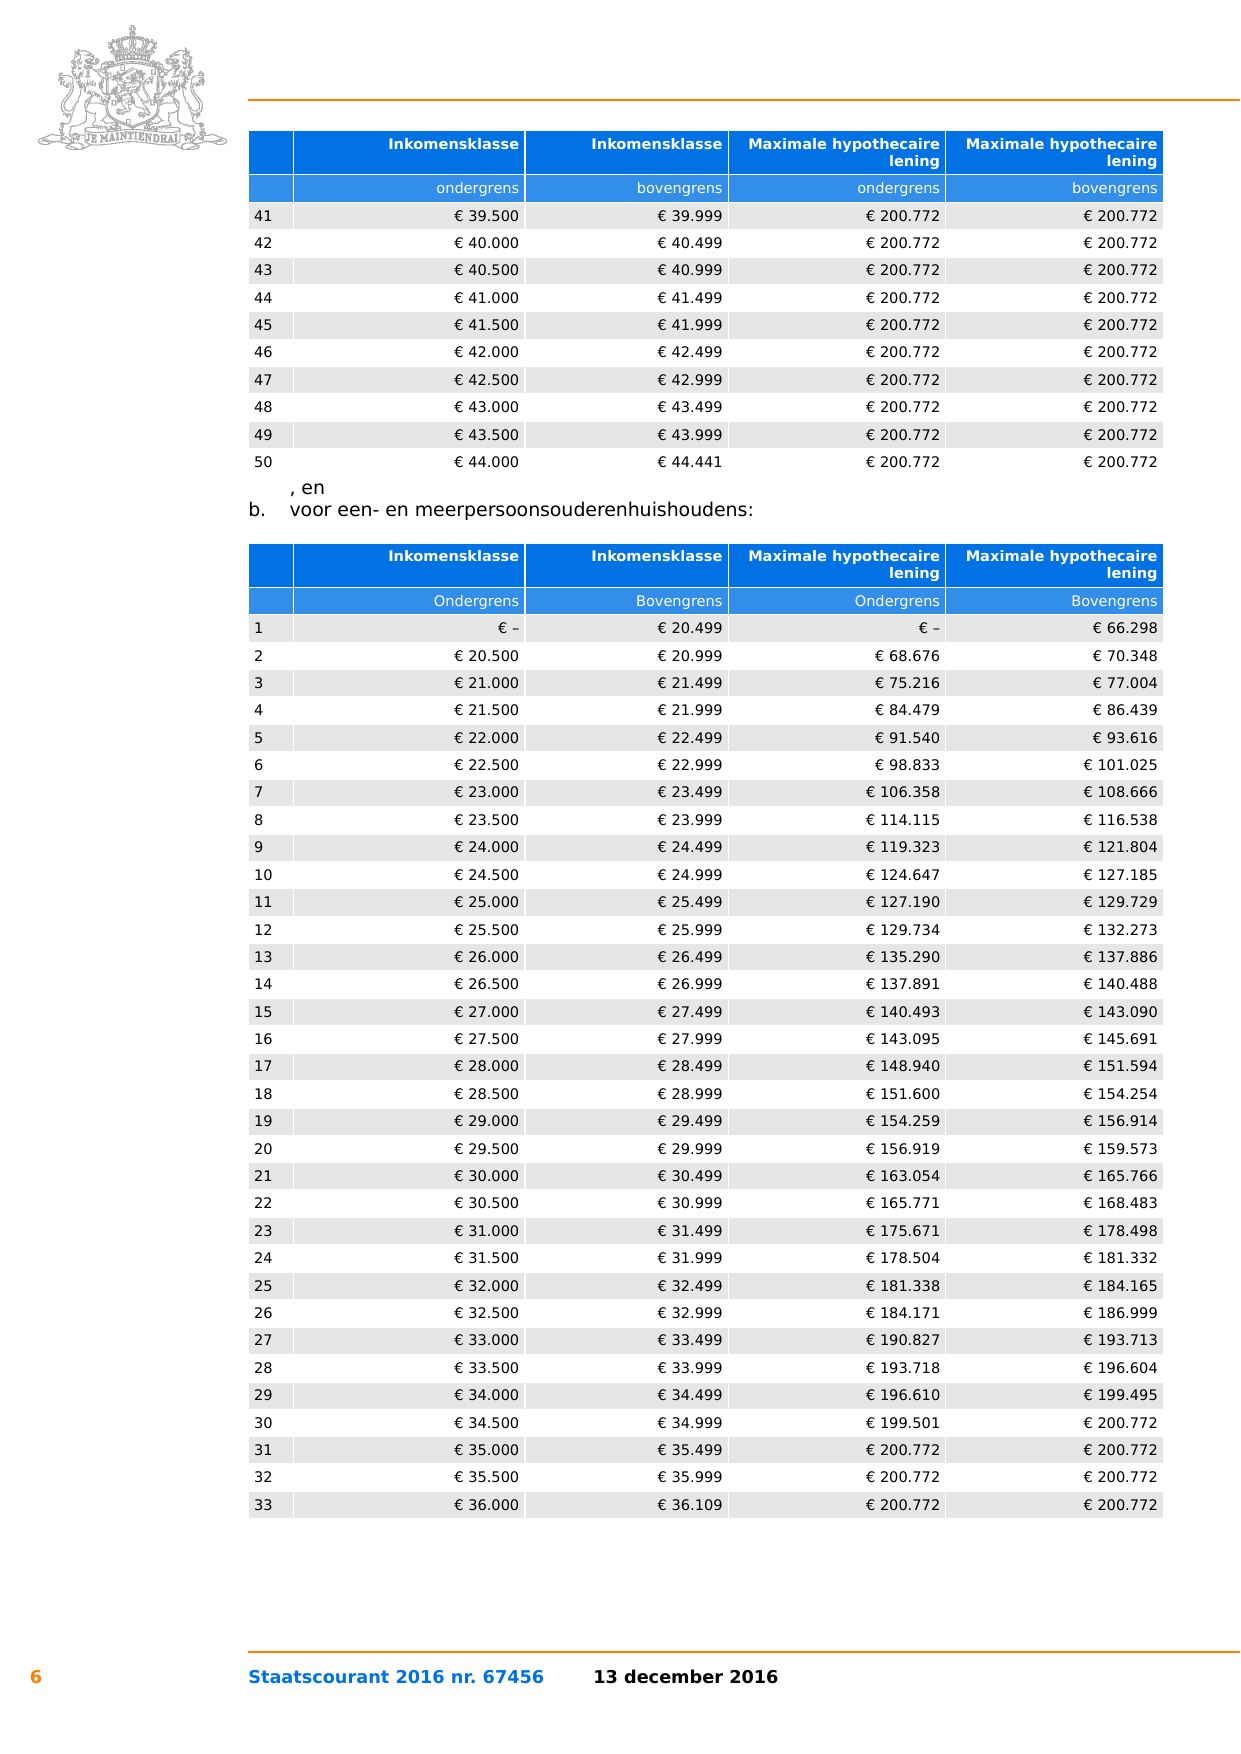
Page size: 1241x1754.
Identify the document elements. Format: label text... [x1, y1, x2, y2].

table_cell € 143.090 [946, 999, 1163, 1025]
table_cell € 181.338 [729, 1273, 945, 1299]
table_cell € 26.999 [526, 971, 728, 998]
table_cell ondergrens [294, 175, 524, 202]
table_cell € 21.000 [294, 670, 524, 696]
table_cell € 200.772 [729, 1437, 945, 1463]
table_cell € 154.259 [729, 1109, 945, 1135]
table_cell 14 [249, 971, 293, 998]
table_cell € 36.109 [526, 1492, 728, 1518]
table_cell € 143.095 [729, 1026, 945, 1053]
table_cell € 20.999 [526, 643, 728, 669]
table_cell € 200.772 [729, 1465, 945, 1491]
table_cell € 22.999 [526, 752, 728, 779]
table_cell 12 [249, 917, 293, 943]
table_cell 10 [249, 862, 293, 888]
table_cell 26 [249, 1300, 293, 1327]
table_cell € 33.499 [526, 1328, 728, 1354]
table_cell 5 [249, 725, 293, 751]
table_cell € 28.000 [294, 1054, 524, 1080]
table_cell € 156.919 [729, 1136, 945, 1162]
table_cell € 33.999 [526, 1355, 728, 1381]
table_cell € 156.914 [946, 1109, 1163, 1135]
table_cell 32 [249, 1465, 293, 1491]
table_cell 21 [249, 1163, 293, 1189]
table_cell € 35.999 [526, 1465, 728, 1491]
table_cell 44 [249, 285, 293, 311]
table_cell € 129.734 [729, 917, 945, 943]
table_cell 6 [249, 752, 293, 779]
table_cell € 41.500 [294, 312, 524, 339]
table_cell € 200.772 [729, 1492, 945, 1518]
table_cell € 165.771 [729, 1191, 945, 1217]
table_cell € 25.000 [294, 889, 524, 916]
table_cell Ondergrens [294, 588, 524, 614]
text b. voor een- en meerpersoonsouderenhuishoudens: [248, 499, 1163, 521]
table_cell € 137.891 [729, 971, 945, 998]
table_cell € 34.499 [526, 1383, 728, 1409]
table_cell 41 [249, 203, 293, 229]
table_cell € 178.498 [946, 1218, 1163, 1244]
table_cell € 116.538 [946, 807, 1163, 833]
table_cell € 32.499 [526, 1273, 728, 1299]
table_cell € 145.691 [946, 1026, 1163, 1053]
table_cell Bovengrens [946, 588, 1163, 614]
table_cell € 30.500 [294, 1191, 524, 1217]
table_cell € 199.501 [729, 1410, 945, 1436]
table_cell € 35.499 [526, 1437, 728, 1463]
table_cell € 151.600 [729, 1081, 945, 1107]
table_cell € 168.483 [946, 1191, 1163, 1217]
table_cell € 127.190 [729, 889, 945, 916]
table_cell € 29.999 [526, 1136, 728, 1162]
table_cell € 196.604 [946, 1355, 1163, 1381]
table_cell € 27.999 [526, 1026, 728, 1053]
table_header Inkomensklasse [294, 131, 524, 174]
table_cell € 200.772 [729, 258, 945, 284]
table_cell € 101.025 [946, 752, 1163, 779]
table_cell € 31.500 [294, 1245, 524, 1272]
table_cell € 23.500 [294, 807, 524, 833]
table_cell € 20.499 [526, 615, 728, 642]
table_cell € 178.504 [729, 1245, 945, 1272]
table_cell 13 [249, 944, 293, 970]
table_cell € 200.772 [946, 230, 1163, 256]
table_cell € 32.000 [294, 1273, 524, 1299]
table_cell € 28.499 [526, 1054, 728, 1080]
table_cell 50 [249, 449, 293, 476]
table_cell 22 [249, 1191, 293, 1217]
table_cell € 34.500 [294, 1410, 524, 1436]
table_cell 16 [249, 1026, 293, 1053]
table_cell € 24.500 [294, 862, 524, 888]
table_cell € 26.500 [294, 971, 524, 998]
table_cell € 200.772 [946, 449, 1163, 476]
table_cell € 21.499 [526, 670, 728, 696]
table_cell € 22.000 [294, 725, 524, 751]
table_cell € 184.171 [729, 1300, 945, 1327]
table_cell 7 [249, 780, 293, 806]
table_cell € 159.573 [946, 1136, 1163, 1162]
table_cell € 29.499 [526, 1109, 728, 1135]
table_cell 9 [249, 835, 293, 861]
table_cell € 23.499 [526, 780, 728, 806]
table_cell € 163.054 [729, 1163, 945, 1189]
table_cell € 200.772 [729, 395, 945, 421]
table_cell € 25.499 [526, 889, 728, 916]
table_cell € 132.273 [946, 917, 1163, 943]
table_cell € 200.772 [729, 230, 945, 256]
table_cell € 34.000 [294, 1383, 524, 1409]
table_cell € 41.000 [294, 285, 524, 311]
table_cell € 86.439 [946, 698, 1163, 724]
table_cell Bovengrens [526, 588, 728, 614]
table_cell € 186.999 [946, 1300, 1163, 1327]
table_cell 49 [249, 422, 293, 448]
table_header Inkomensklasse [526, 544, 728, 587]
table_cell € 24.000 [294, 835, 524, 861]
table_cell 30 [249, 1410, 293, 1436]
table_cell 18 [249, 1081, 293, 1107]
table_cell 15 [249, 999, 293, 1025]
table_cell € 200.772 [946, 1465, 1163, 1491]
table_cell € 121.804 [946, 835, 1163, 861]
table_cell € 77.004 [946, 670, 1163, 696]
table_cell € – [729, 615, 945, 642]
table_cell € 35.000 [294, 1437, 524, 1463]
table_cell € 40.499 [526, 230, 728, 256]
table_cell 25 [249, 1273, 293, 1299]
table_cell 24 [249, 1245, 293, 1272]
table_cell € 39.500 [294, 203, 524, 229]
table_cell [249, 175, 293, 202]
table_cell € 98.833 [729, 752, 945, 779]
table_cell € 199.495 [946, 1383, 1163, 1409]
table_header Maximale hypothecaire lening [946, 131, 1163, 174]
table_cell € 21.999 [526, 698, 728, 724]
table_cell € 44.000 [294, 449, 524, 476]
table_cell € 24.999 [526, 862, 728, 888]
text , en [289, 477, 1163, 499]
table_cell € 40.000 [294, 230, 524, 256]
table_cell 28 [249, 1355, 293, 1381]
table_cell € 127.185 [946, 862, 1163, 888]
table_cell € 200.772 [729, 367, 945, 393]
table_cell € 140.493 [729, 999, 945, 1025]
table_cell € 25.500 [294, 917, 524, 943]
table_cell € 25.999 [526, 917, 728, 943]
table_cell € 129.729 [946, 889, 1163, 916]
table_cell € 32.500 [294, 1300, 524, 1327]
table_cell € 29.000 [294, 1109, 524, 1135]
table_cell € 35.500 [294, 1465, 524, 1491]
table_cell € 23.000 [294, 780, 524, 806]
table_cell € 33.000 [294, 1328, 524, 1354]
table_header [249, 131, 293, 174]
table_cell 4 [249, 698, 293, 724]
table_header Inkomensklasse [294, 544, 524, 587]
table_cell € 21.500 [294, 698, 524, 724]
table_cell 29 [249, 1383, 293, 1409]
table_cell € 32.999 [526, 1300, 728, 1327]
table_cell € 24.499 [526, 835, 728, 861]
table_cell € 29.500 [294, 1136, 524, 1162]
table_cell 1 [249, 615, 293, 642]
table_cell € 200.772 [946, 422, 1163, 448]
table_cell 43 [249, 258, 293, 284]
table_cell € 200.772 [946, 1437, 1163, 1463]
table_cell 33 [249, 1492, 293, 1518]
table_cell € 200.772 [729, 203, 945, 229]
table_cell € 42.500 [294, 367, 524, 393]
table_cell € 31.499 [526, 1218, 728, 1244]
table_cell 11 [249, 889, 293, 916]
table_cell € 30.499 [526, 1163, 728, 1189]
table_cell € 26.000 [294, 944, 524, 970]
table_cell € 151.594 [946, 1054, 1163, 1080]
table_cell € 137.886 [946, 944, 1163, 970]
table_cell € 140.488 [946, 971, 1163, 998]
table_cell 17 [249, 1054, 293, 1080]
table_cell 23 [249, 1218, 293, 1244]
table_cell € 190.827 [729, 1328, 945, 1354]
table_cell € 42.499 [526, 340, 728, 366]
table_cell € 200.772 [729, 449, 945, 476]
table_cell € 31.999 [526, 1245, 728, 1272]
table_cell € 200.772 [729, 422, 945, 448]
table_cell € 84.479 [729, 698, 945, 724]
table_cell € 30.000 [294, 1163, 524, 1189]
table_cell € 30.999 [526, 1191, 728, 1217]
table_cell € 40.500 [294, 258, 524, 284]
table_cell € 34.999 [526, 1410, 728, 1436]
table_cell 42 [249, 230, 293, 256]
table_cell € 135.290 [729, 944, 945, 970]
table_cell € 43.500 [294, 422, 524, 448]
table_cell € 124.647 [729, 862, 945, 888]
table_cell € 43.999 [526, 422, 728, 448]
table_cell € – [294, 615, 524, 642]
table_cell € 26.499 [526, 944, 728, 970]
table_cell € 41.999 [526, 312, 728, 339]
table_cell € 193.713 [946, 1328, 1163, 1354]
table_cell € 68.676 [729, 643, 945, 669]
table_header [249, 544, 293, 587]
table_cell € 193.718 [729, 1355, 945, 1381]
table_cell € 200.772 [946, 285, 1163, 311]
table_cell € 27.500 [294, 1026, 524, 1053]
table_cell € 39.999 [526, 203, 728, 229]
table_cell € 42.000 [294, 340, 524, 366]
table_cell € 70.348 [946, 643, 1163, 669]
table_cell € 108.666 [946, 780, 1163, 806]
table_cell 20 [249, 1136, 293, 1162]
table_cell € 200.772 [946, 258, 1163, 284]
table_cell € 44.441 [526, 449, 728, 476]
table_cell 48 [249, 395, 293, 421]
table_cell € 36.000 [294, 1492, 524, 1518]
table_cell € 66.298 [946, 615, 1163, 642]
table_cell € 28.500 [294, 1081, 524, 1107]
table_cell bovengrens [526, 175, 728, 202]
table_cell 19 [249, 1109, 293, 1135]
table_cell € 200.772 [946, 367, 1163, 393]
table_cell € 40.999 [526, 258, 728, 284]
table_header Maximale hypothecaire lening [729, 544, 945, 587]
table_cell € 41.499 [526, 285, 728, 311]
table_cell € 200.772 [946, 1410, 1163, 1436]
table_cell € 75.216 [729, 670, 945, 696]
table_cell € 200.772 [946, 312, 1163, 339]
table_header Inkomensklasse [526, 131, 728, 174]
table_cell [249, 588, 293, 614]
table_cell 46 [249, 340, 293, 366]
table_cell 31 [249, 1437, 293, 1463]
table_cell € 22.500 [294, 752, 524, 779]
table_cell € 106.358 [729, 780, 945, 806]
table_cell 3 [249, 670, 293, 696]
table_cell € 22.499 [526, 725, 728, 751]
table_cell € 200.772 [946, 340, 1163, 366]
table_cell € 33.500 [294, 1355, 524, 1381]
table_cell 8 [249, 807, 293, 833]
table_header Maximale hypothecaire lening [729, 131, 945, 174]
table_cell € 196.610 [729, 1383, 945, 1409]
table_cell € 91.540 [729, 725, 945, 751]
table_cell € 27.499 [526, 999, 728, 1025]
table_cell € 200.772 [729, 285, 945, 311]
table_cell € 148.940 [729, 1054, 945, 1080]
table_cell € 184.165 [946, 1273, 1163, 1299]
picture [38, 25, 227, 150]
table_cell € 200.772 [729, 312, 945, 339]
table_cell € 200.772 [946, 1492, 1163, 1518]
table_cell 47 [249, 367, 293, 393]
table_cell € 200.772 [946, 203, 1163, 229]
table_cell € 20.500 [294, 643, 524, 669]
table_cell € 27.000 [294, 999, 524, 1025]
table_cell € 175.671 [729, 1218, 945, 1244]
table_cell bovengrens [946, 175, 1163, 202]
table_cell € 28.999 [526, 1081, 728, 1107]
table_cell € 43.499 [526, 395, 728, 421]
table_cell € 93.616 [946, 725, 1163, 751]
table_cell € 200.772 [946, 395, 1163, 421]
table_cell € 181.332 [946, 1245, 1163, 1272]
table_cell € 42.999 [526, 367, 728, 393]
table_cell 27 [249, 1328, 293, 1354]
table_cell € 43.000 [294, 395, 524, 421]
table_cell € 23.999 [526, 807, 728, 833]
table_cell € 119.323 [729, 835, 945, 861]
table_cell ondergrens [729, 175, 945, 202]
table_cell € 114.115 [729, 807, 945, 833]
table_cell € 154.254 [946, 1081, 1163, 1107]
table_header Maximale hypothecaire lening [946, 544, 1163, 587]
table_cell 2 [249, 643, 293, 669]
table_cell € 165.766 [946, 1163, 1163, 1189]
table_cell € 200.772 [729, 340, 945, 366]
table_cell 45 [249, 312, 293, 339]
table_cell € 31.000 [294, 1218, 524, 1244]
